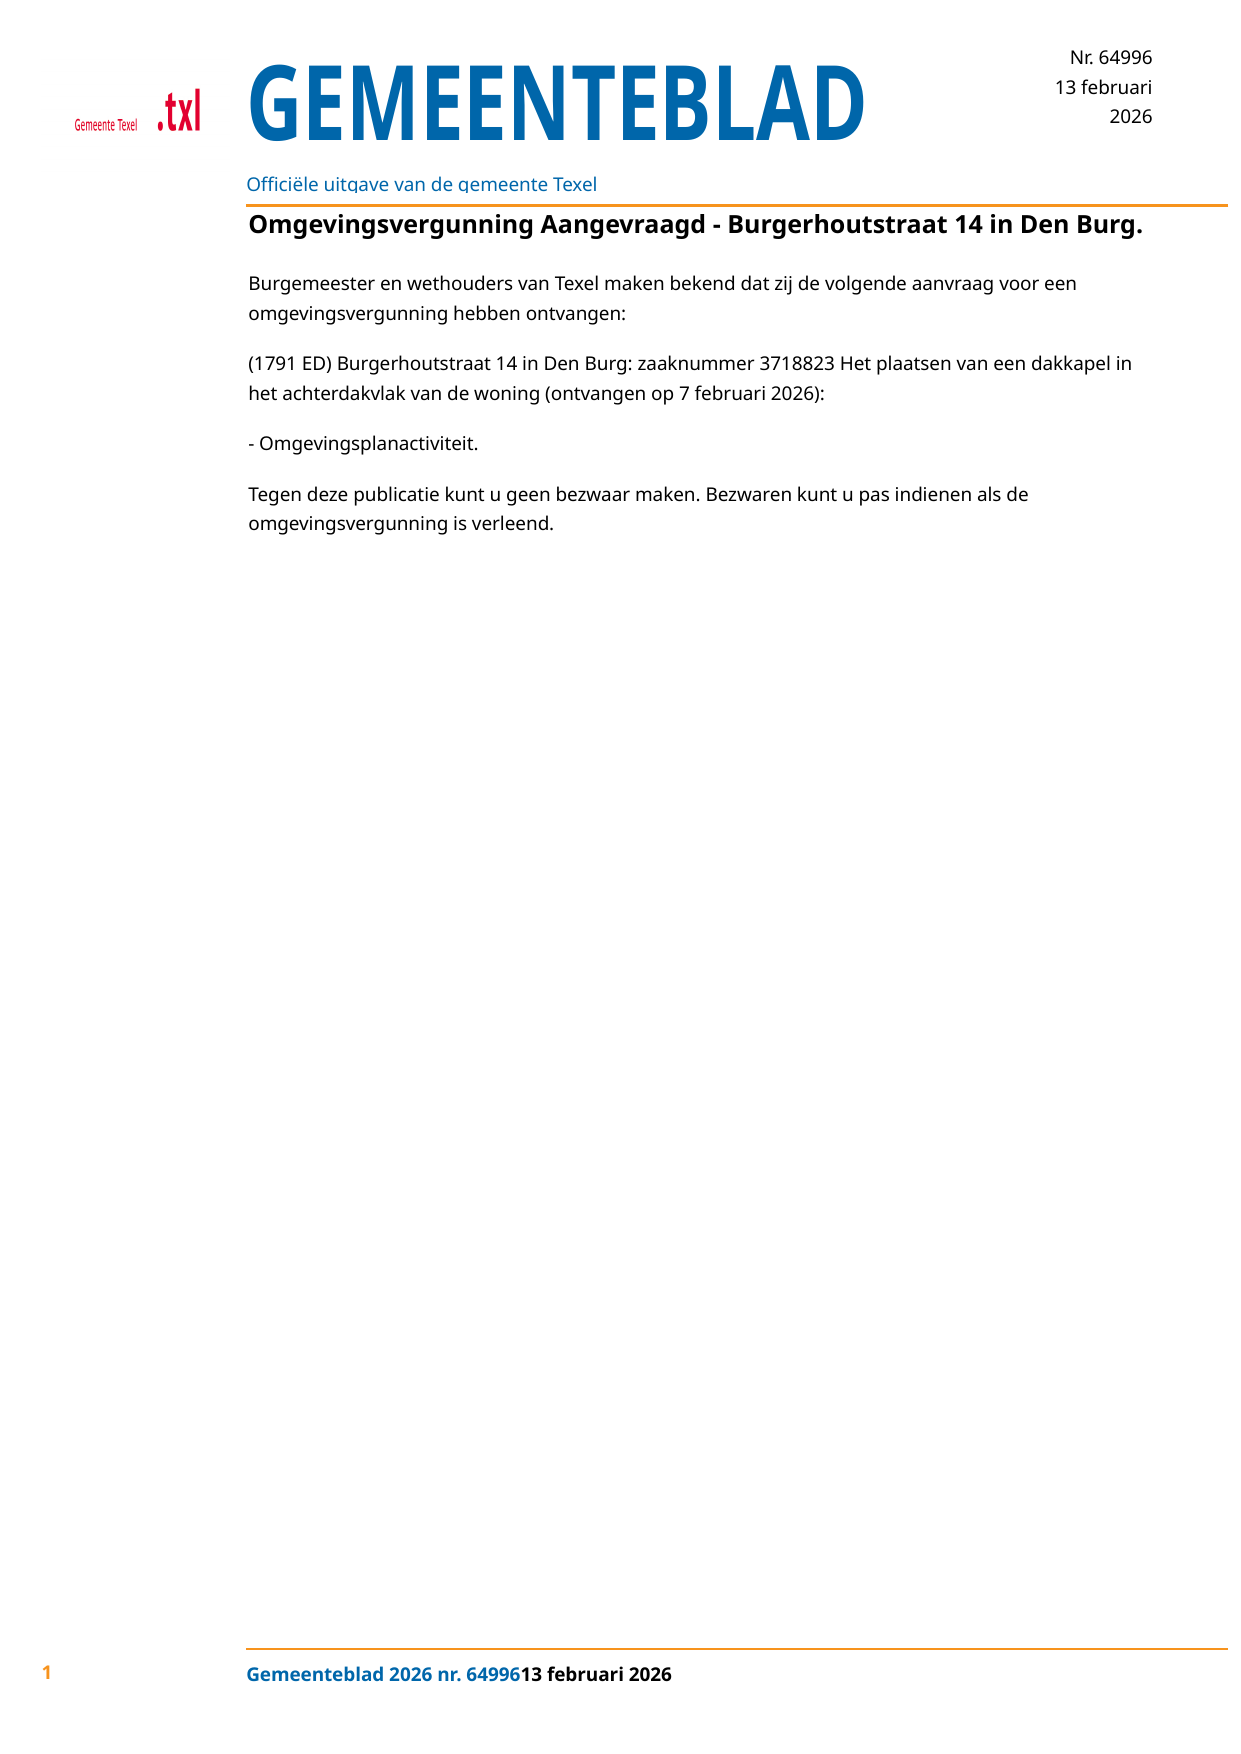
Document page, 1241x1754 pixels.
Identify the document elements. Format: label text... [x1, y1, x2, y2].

text - Omgevingsplanactiviteit. [248, 430, 1152, 456]
text Tegen deze publicatie kunt u geen bezwaar maken. Bezwaren kunt u pas indienen als de omgevingsvergunning is verleend. [248, 481, 1152, 536]
text Burgemeester en wethouders van Texel maken bekend dat zij de volgende aanvraag voor een omgevingsvergunning hebben ontvangen: [248, 270, 1152, 326]
picture [41, 47, 231, 172]
text (1791 ED) Burgerhoutstraat 14 in Den Burg: zaaknummer 3718823 Het plaatsen van een dakkapel in het achterdakvlak van de woning (ontvangen op 7 februari 2026): [248, 350, 1152, 406]
text Omgevingsvergunning Aangevraagd - Burgerhoutstraat 14 in Den Burg. [248, 207, 1152, 241]
